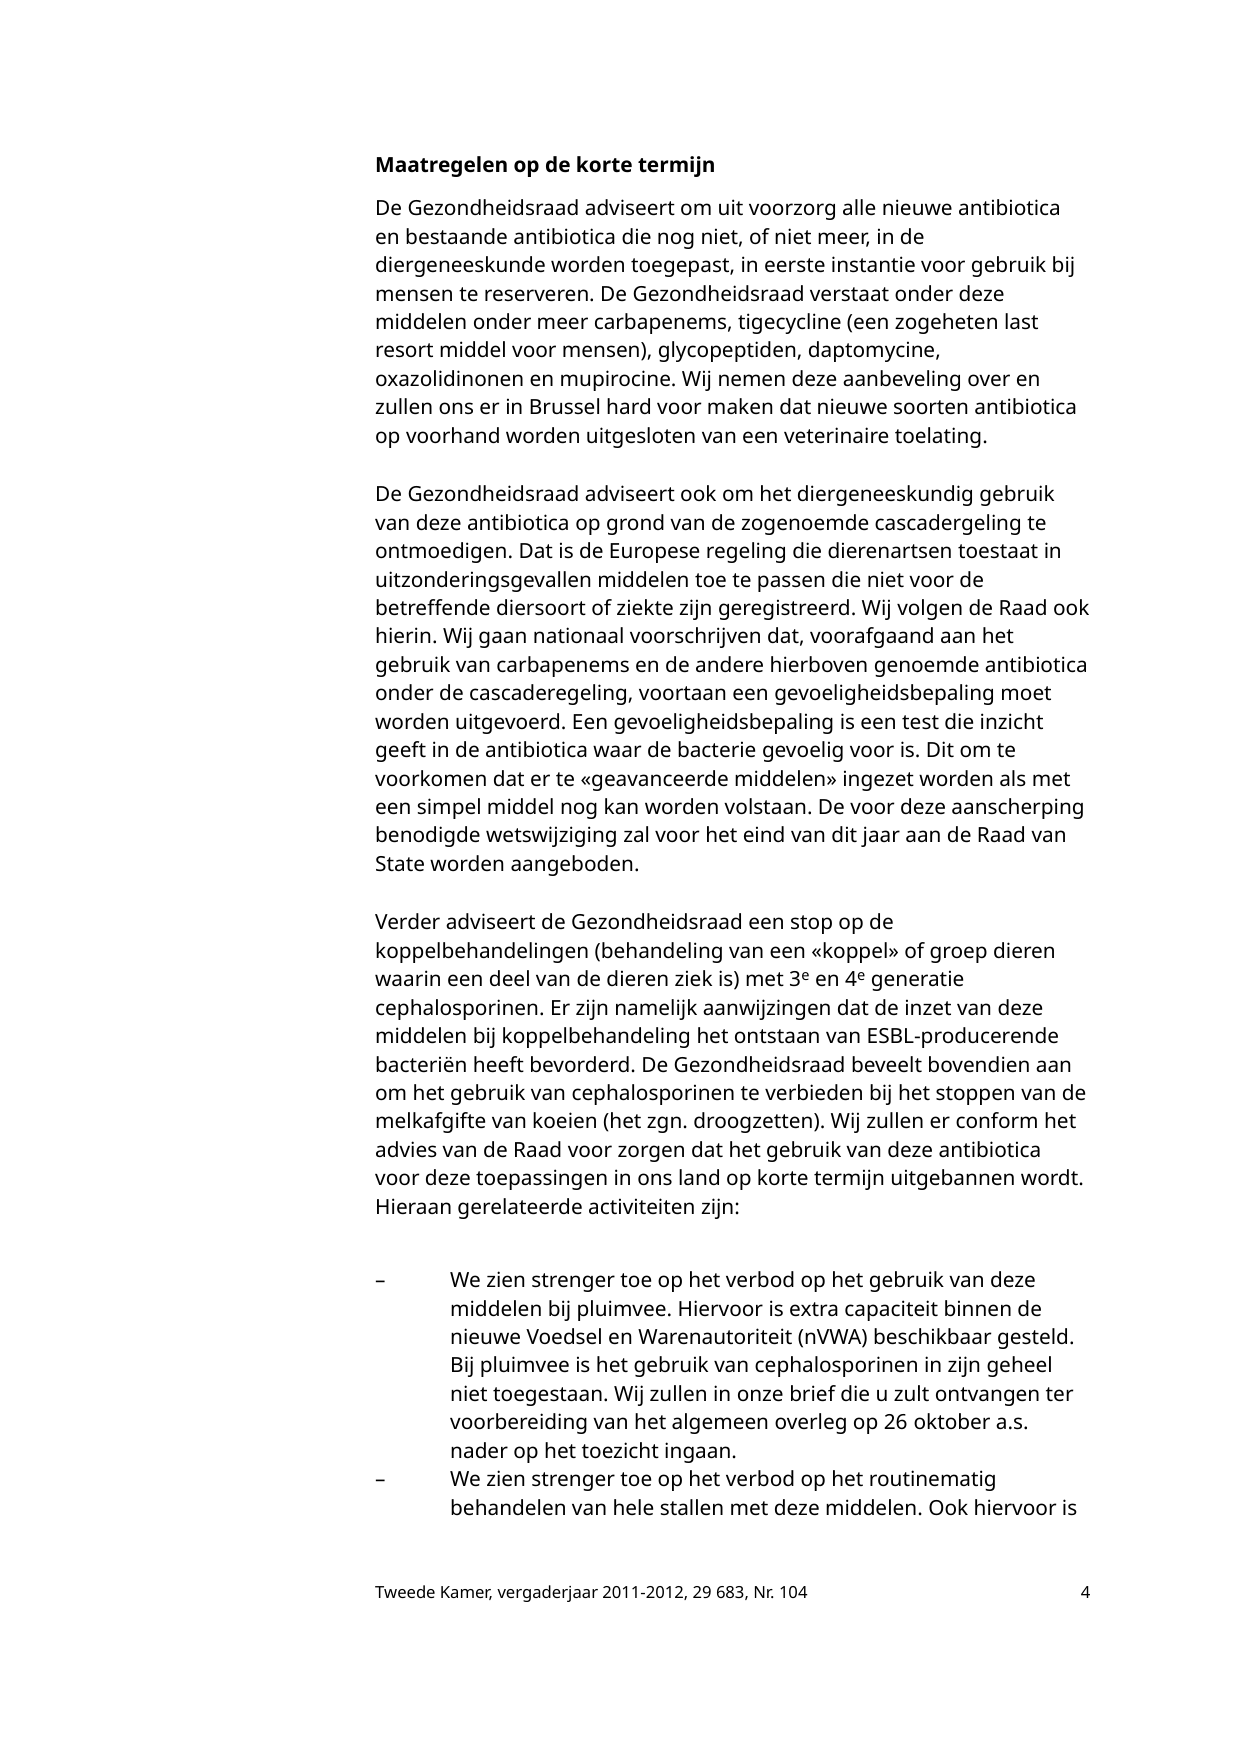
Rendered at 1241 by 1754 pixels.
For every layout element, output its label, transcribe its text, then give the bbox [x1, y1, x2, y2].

text De Gezondheidsraad adviseert ook om het diergeneeskundig gebruik van deze antibiotica op grond van de zogenoemde cascadergeling te ontmoedigen. Dat is de Europese regeling die dierenartsen toestaat in uitzonderingsgevallen middelen toe te passen die niet voor de betreffende diersoort of ziekte zijn geregistreerd. Wij volgen de Raad ook hierin. Wij gaan nationaal voorschrijven dat, voorafgaand aan het gebruik van carbapenems en de andere hierboven genoemde antibiotica onder de cascaderegeling, voortaan een gevoeligheidsbepaling moet worden uitgevoerd. Een gevoeligheidsbepaling is een test die inzicht geeft in de antibiotica waar de bacterie gevoelig voor is. Dit om te voorkomen dat er te «geavanceerde middelen» ingezet worden als met een simpel middel nog kan worden volstaan. De voor deze aanscherping benodigde wetswijziging zal voor het eind van dit jaar aan de Raad van State worden aangeboden. [375, 479, 1090, 877]
text Verder adviseert de Gezondheidsraad een stop op de koppelbehandelingen (behandeling van een «koppel» of groep dieren waarin een deel van de dieren ziek is) met 3e en 4e generatie cephalosporinen. Er zijn namelijk aanwijzingen dat de inzet van deze middelen bij koppelbehandeling het ontstaan van ESBL-producerende bacteriën heeft bevorderd. De Gezondheidsraad beveelt bovendien aan om het gebruik van cephalosporinen te verbieden bij het stoppen van de melkafgifte van koeien (het zgn. droogzetten). Wij zullen er conform het advies van de Raad voor zorgen dat het gebruik van deze antibiotica voor deze toepassingen in ons land op korte termijn uitgebannen wordt. Hieraan gerelateerde activiteiten zijn: [375, 907, 1090, 1220]
text Maatregelen op de korte termijn [375, 150, 1090, 178]
list We zien strenger toe op het verbod op het gebruik van deze middelen bij pluimvee. Hiervoor is extra capaciteit binnen de nieuwe Voedsel en Warenautoriteit (nVWA) beschikbaar gesteld. Bij pluimvee is het gebruik van cephalosporinen in zijn geheel niet toegestaan. Wij zullen in onze brief die u zult ontvangen ter voorbereiding van het algemeen overleg op 26 oktober a.s. nader op het toezicht ingaan. [375, 1265, 1090, 1464]
text De Gezondheidsraad adviseert om uit voorzorg alle nieuwe antibiotica en bestaande antibiotica die nog niet, of niet meer, in de diergeneeskunde worden toegepast, in eerste instantie voor gebruik bij mensen te reserveren. De Gezondheidsraad verstaat onder deze middelen onder meer carbapenems, tigecycline (een zogeheten last resort middel voor mensen), glycopeptiden, daptomycine, oxazolidinonen en mupirocine. Wij nemen deze aanbeveling over en zullen ons er in Brussel hard voor maken dat nieuwe soorten antibiotica op voorhand worden uitgesloten van een veterinaire toelating. [375, 193, 1090, 449]
list We zien strenger toe op het verbod op het routinematig behandelen van hele stallen met deze middelen. Ook hiervoor is [375, 1464, 1090, 1521]
